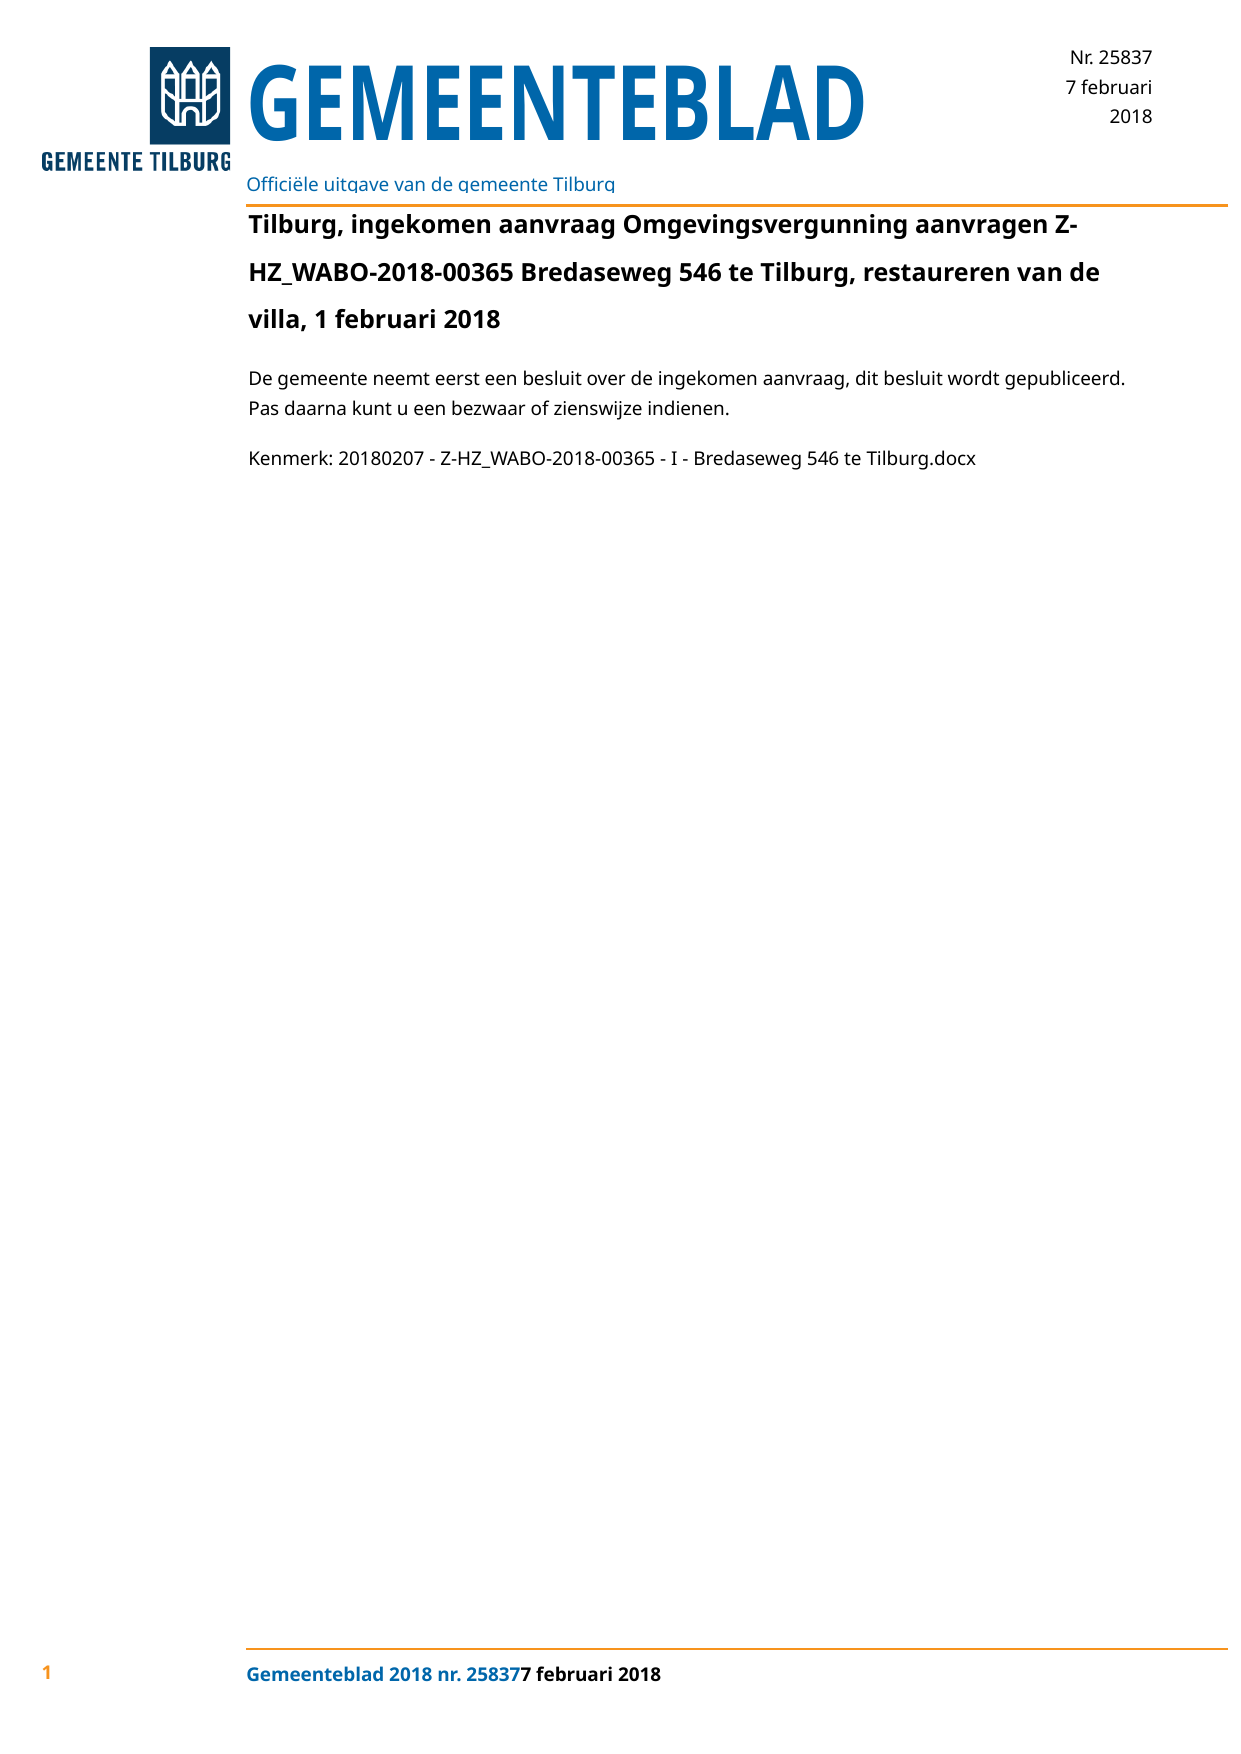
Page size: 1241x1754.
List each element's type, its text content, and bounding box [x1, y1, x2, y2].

picture [41, 47, 231, 172]
text De gemeente neemt eerst een besluit over de ingekomen aanvraag, dit besluit wordt gepubliceerd. Pas daarna kunt u een bezwaar of zienswijze indienen. [248, 366, 1152, 421]
text Kenmerk: 20180207 - Z-HZ_WABO-2018-00365 - I - Bredaseweg 546 te Tilburg.docx [248, 446, 1152, 471]
text Tilburg, ingekomen aanvraag Omgevingsvergunning aanvragen Z-HZ_WABO-2018-00365 Bredaseweg 546 te Tilburg, restaureren van de villa, 1 februari 2018 [248, 207, 1152, 336]
